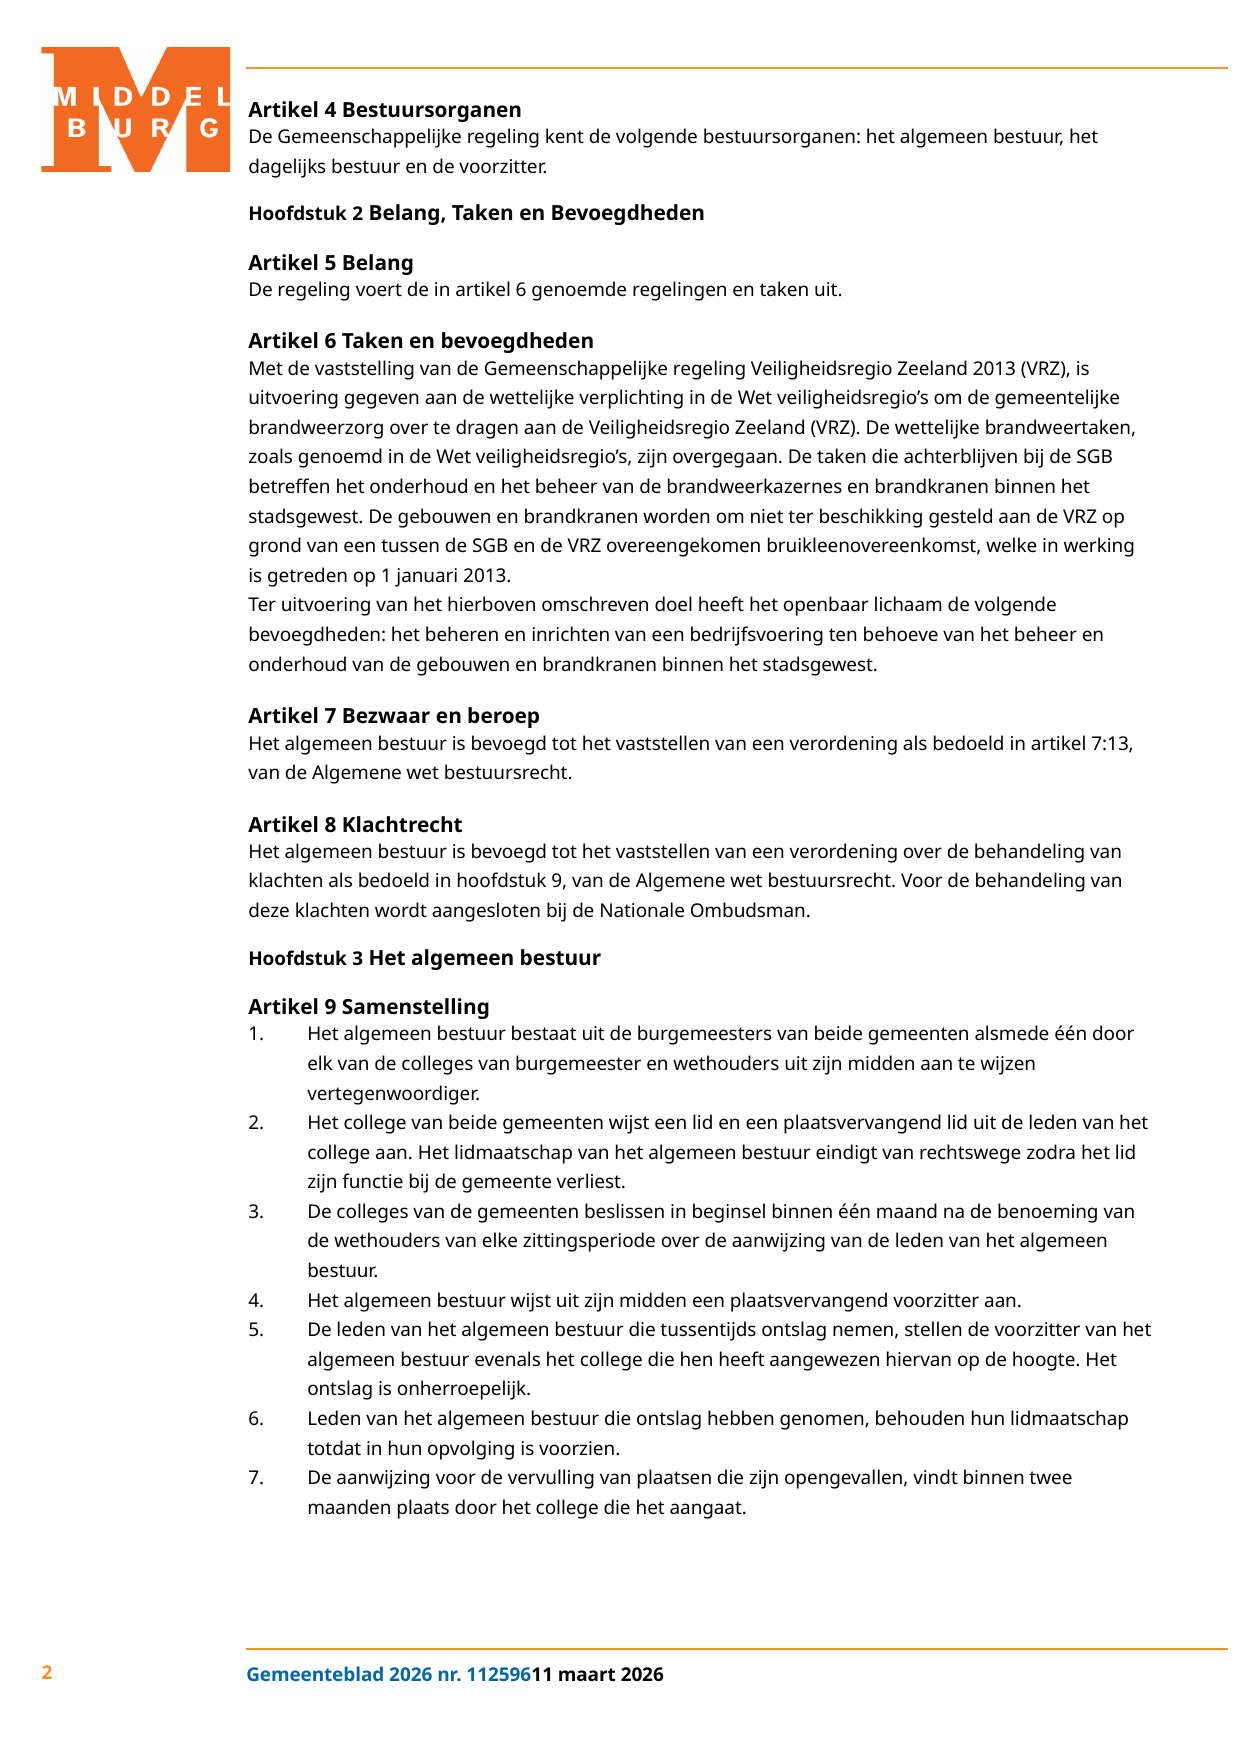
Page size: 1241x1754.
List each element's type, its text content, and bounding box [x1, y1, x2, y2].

text Artikel 7 Bezwaar en beroep [248, 701, 1152, 730]
list De colleges van de gemeenten beslissen in beginsel binnen één maand na de benoeming van de wethouders van elke zittingsperiode over de aanwijzing van de leden van het algemeen bestuur. [248, 1198, 1152, 1283]
text Het algemeen bestuur is bevoegd tot het vaststellen van een verordening over de behandeling van klachten als bedoeld in hoofdstuk 9, van de Algemene wet bestuursrecht. Voor de behandeling van deze klachten wordt aangesloten bij de Nationale Ombudsman. [248, 838, 1152, 923]
list Het college van beide gemeenten wijst een lid en een plaatsvervangend lid uit de leden van het college aan. Het lidmaatschap van het algemeen bestuur eindigt van rechtswege zodra het lid zijn functie bij de gemeente verliest. [248, 1109, 1152, 1194]
text De regeling voert de in artikel 6 genoemde regelingen en taken uit. [248, 276, 1152, 302]
text Hoofdstuk 2 Belang, Taken en Bevoegdheden [248, 198, 1152, 227]
text Met de vaststelling van de Gemeenschappelijke regeling Veiligheidsregio Zeeland 2013 (VRZ), is uitvoering gegeven aan de wettelijke verplichting in de Wet veiligheidsregio’s om de gemeentelijke brandweerzorg over te dragen aan de Veiligheidsregio Zeeland (VRZ). De wettelijke brandweertaken, zoals genoemd in de Wet veiligheidsregio’s, zijn overgegaan. De taken die achterblijven bij de SGB betreffen het onderhoud en het beheer van de brandweerkazernes en brandkranen binnen het stadsgewest. De gebouwen en brandkranen worden om niet ter beschikking gesteld aan de VRZ op grond van een tussen de SGB en de VRZ overeengekomen bruikleenovereenkomst, welke in werking is getreden op 1 januari 2013. [248, 355, 1152, 588]
list Het algemeen bestuur wijst uit zijn midden een plaatsvervangend voorzitter aan. [248, 1287, 1152, 1313]
picture [41, 47, 231, 172]
text Artikel 5 Belang [248, 248, 1152, 276]
list Leden van het algemeen bestuur die ontslag hebben genomen, behouden hun lidmaatschap totdat in hun opvolging is voorzien. [248, 1405, 1152, 1461]
text Ter uitvoering van het hierboven omschreven doel heeft het openbaar lichaam de volgende bevoegdheden: het beheren en inrichten van een bedrijfsvoering ten behoeve van het beheer en onderhoud van de gebouwen en brandkranen binnen het stadsgewest. [248, 592, 1152, 677]
text Artikel 4 Bestuursorganen [248, 95, 1152, 123]
text Het algemeen bestuur is bevoegd tot het vaststellen van een verordening als bedoeld in artikel 7:13, van de Algemene wet bestuursrecht. [248, 730, 1152, 785]
list De leden van het algemeen bestuur die tussentijds ontslag nemen, stellen de voorzitter van het algemeen bestuur evenals het college die hen heeft aangewezen hiervan op de hoogte. Het ontslag is onherroepelijk. [248, 1316, 1152, 1401]
list Het algemeen bestuur bestaat uit de burgemeesters van beide gemeenten alsmede één door elk van de colleges van burgemeester en wethouders uit zijn midden aan te wijzen vertegenwoordiger. [248, 1021, 1152, 1106]
text De Gemeenschappelijke regeling kent de volgende bestuursorganen: het algemeen bestuur, het dagelijks bestuur en de voorzitter. [248, 123, 1152, 178]
text Artikel 6 Taken en bevoegdheden [248, 327, 1152, 355]
text Artikel 9 Samenstelling [248, 992, 1152, 1021]
text Artikel 8 Klachtrecht [248, 810, 1152, 838]
text Hoofdstuk 3 Het algemeen bestuur [248, 943, 1152, 971]
list De aanwijzing voor de vervulling van plaatsen die zijn opengevallen, vindt binnen twee maanden plaats door het college die het aangaat. [248, 1464, 1152, 1520]
